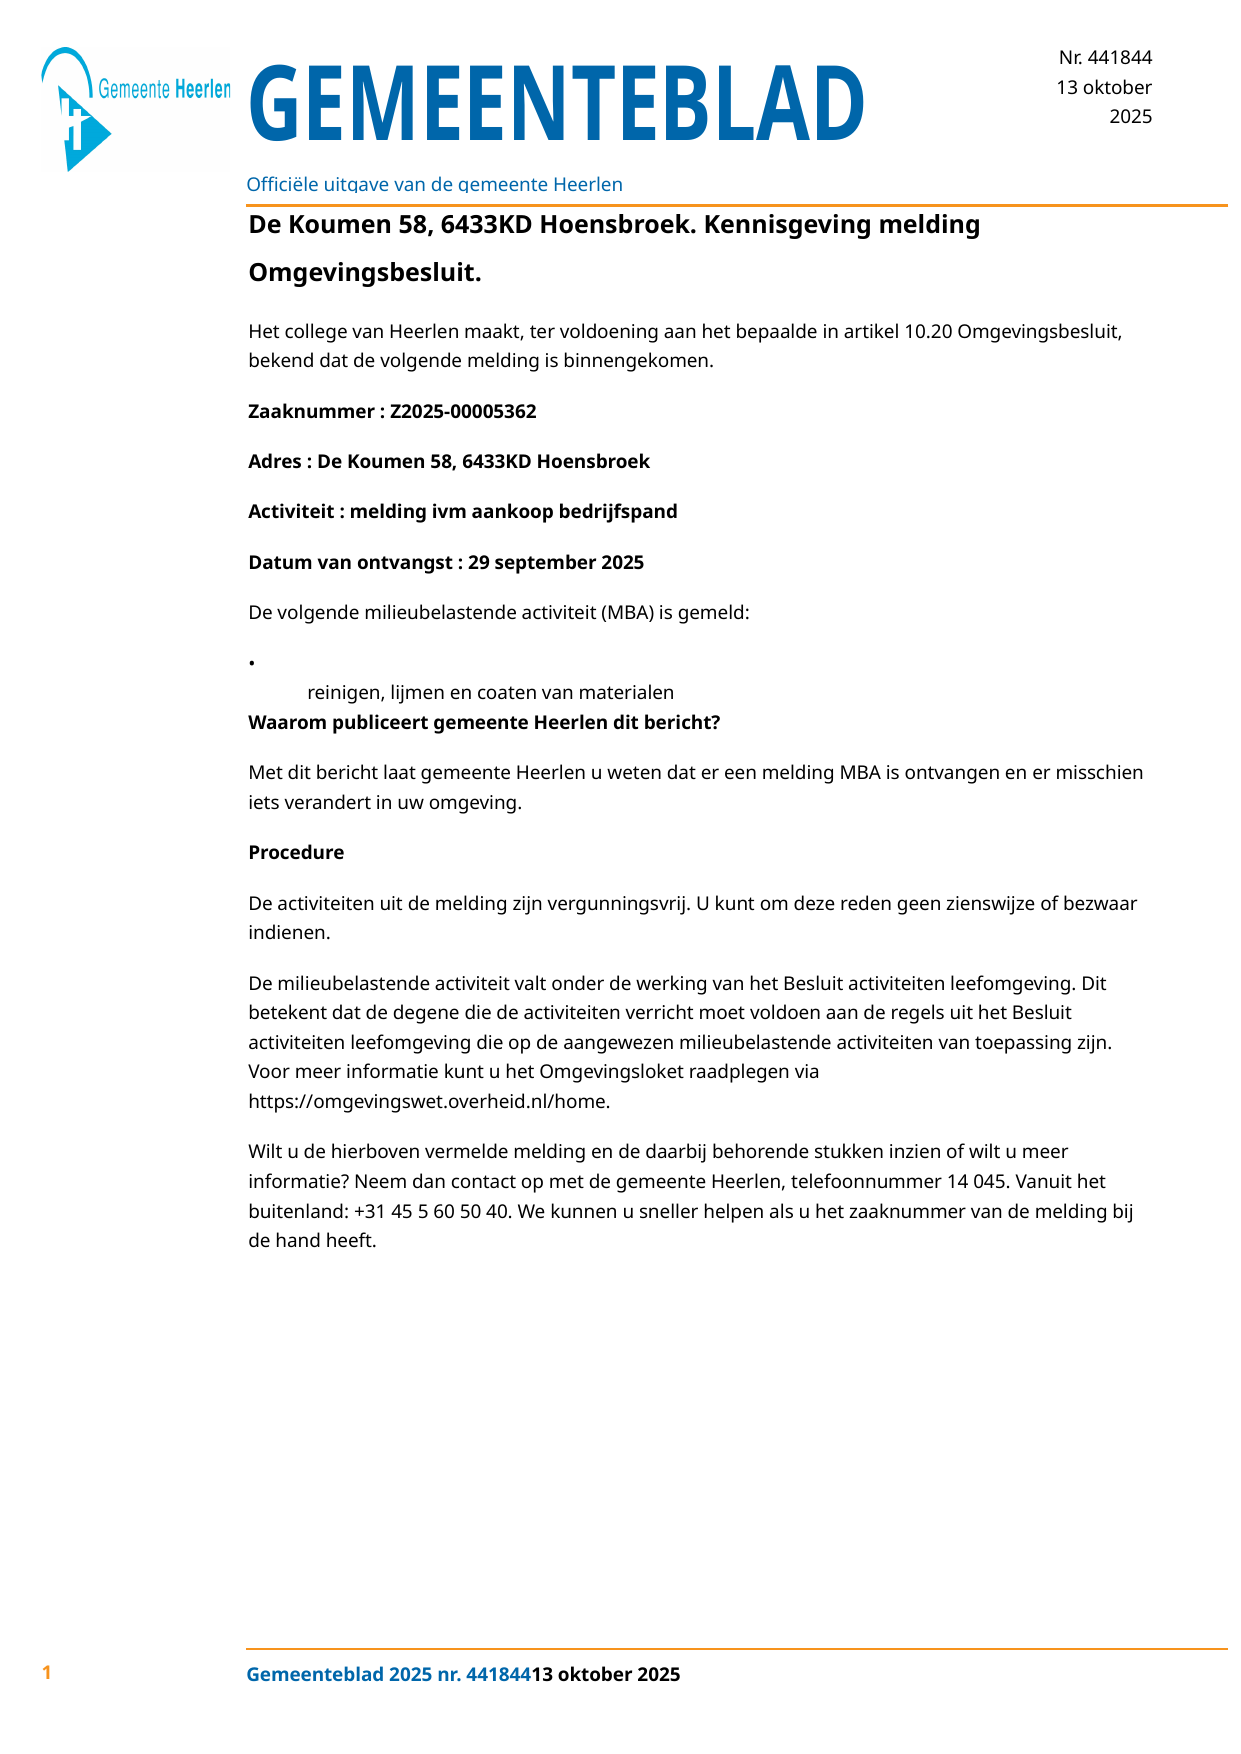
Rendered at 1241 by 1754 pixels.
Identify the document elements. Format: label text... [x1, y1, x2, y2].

text Met dit bericht laat gemeente Heerlen u weten dat er een melding MBA is ontvangen en er misschien iets verandert in uw omgeving. [248, 759, 1152, 815]
text Procedure [248, 839, 1152, 865]
text De milieubelastende activiteit valt onder de werking van het Besluit activiteiten leefomgeving. Dit betekent dat de degene die de activiteiten verricht moet voldoen aan de regels uit het Besluit activiteiten leefomgeving die op de aangewezen milieubelastende activiteiten van toepassing zijn. Voor meer informatie kunt u het Omgevingsloket raadplegen via https://omgevingswet.overheid.nl/home. [248, 970, 1152, 1114]
text Zaaknummer : Z2025-00005362 [248, 398, 1152, 424]
list reinigen, lijmen en coaten van materialen [248, 679, 1152, 705]
text De volgende milieubelastende activiteit (MBA) is gemeld: [248, 599, 1152, 625]
text Waarom publiceert gemeente Heerlen dit bericht? [248, 709, 1152, 735]
text Het college van Heerlen maakt, ter voldoening aan het bepaalde in artikel 10.20 Omgevingsbesluit, bekend dat de volgende melding is binnengekomen. [248, 318, 1152, 373]
text De activiteiten uit de melding zijn vergunningsvrij. U kunt om deze reden geen zienswijze of bezwaar indienen. [248, 890, 1152, 945]
text Activiteit : melding ivm aankoop bedrijfspand [248, 499, 1152, 524]
text De Koumen 58, 6433KD Hoensbroek. Kennisgeving melding Omgevingsbesluit. [248, 207, 1152, 288]
text Adres : De Koumen 58, 6433KD Hoensbroek [248, 448, 1152, 474]
text Datum van ontvangst : 29 september 2025 [248, 549, 1152, 575]
picture [41, 47, 59, 70]
picture [41, 47, 231, 172]
text Wilt u de hierboven vermelde melding en de daarbij behorende stukken inzien of wilt u meer informatie? Neem dan contact op met de gemeente Heerlen, telefoonnummer 14 045. Vanuit het buitenland: +31 45 5 60 50 40. We kunnen u sneller helpen als u het zaaknummer van de melding bij de hand heeft. [248, 1139, 1152, 1253]
